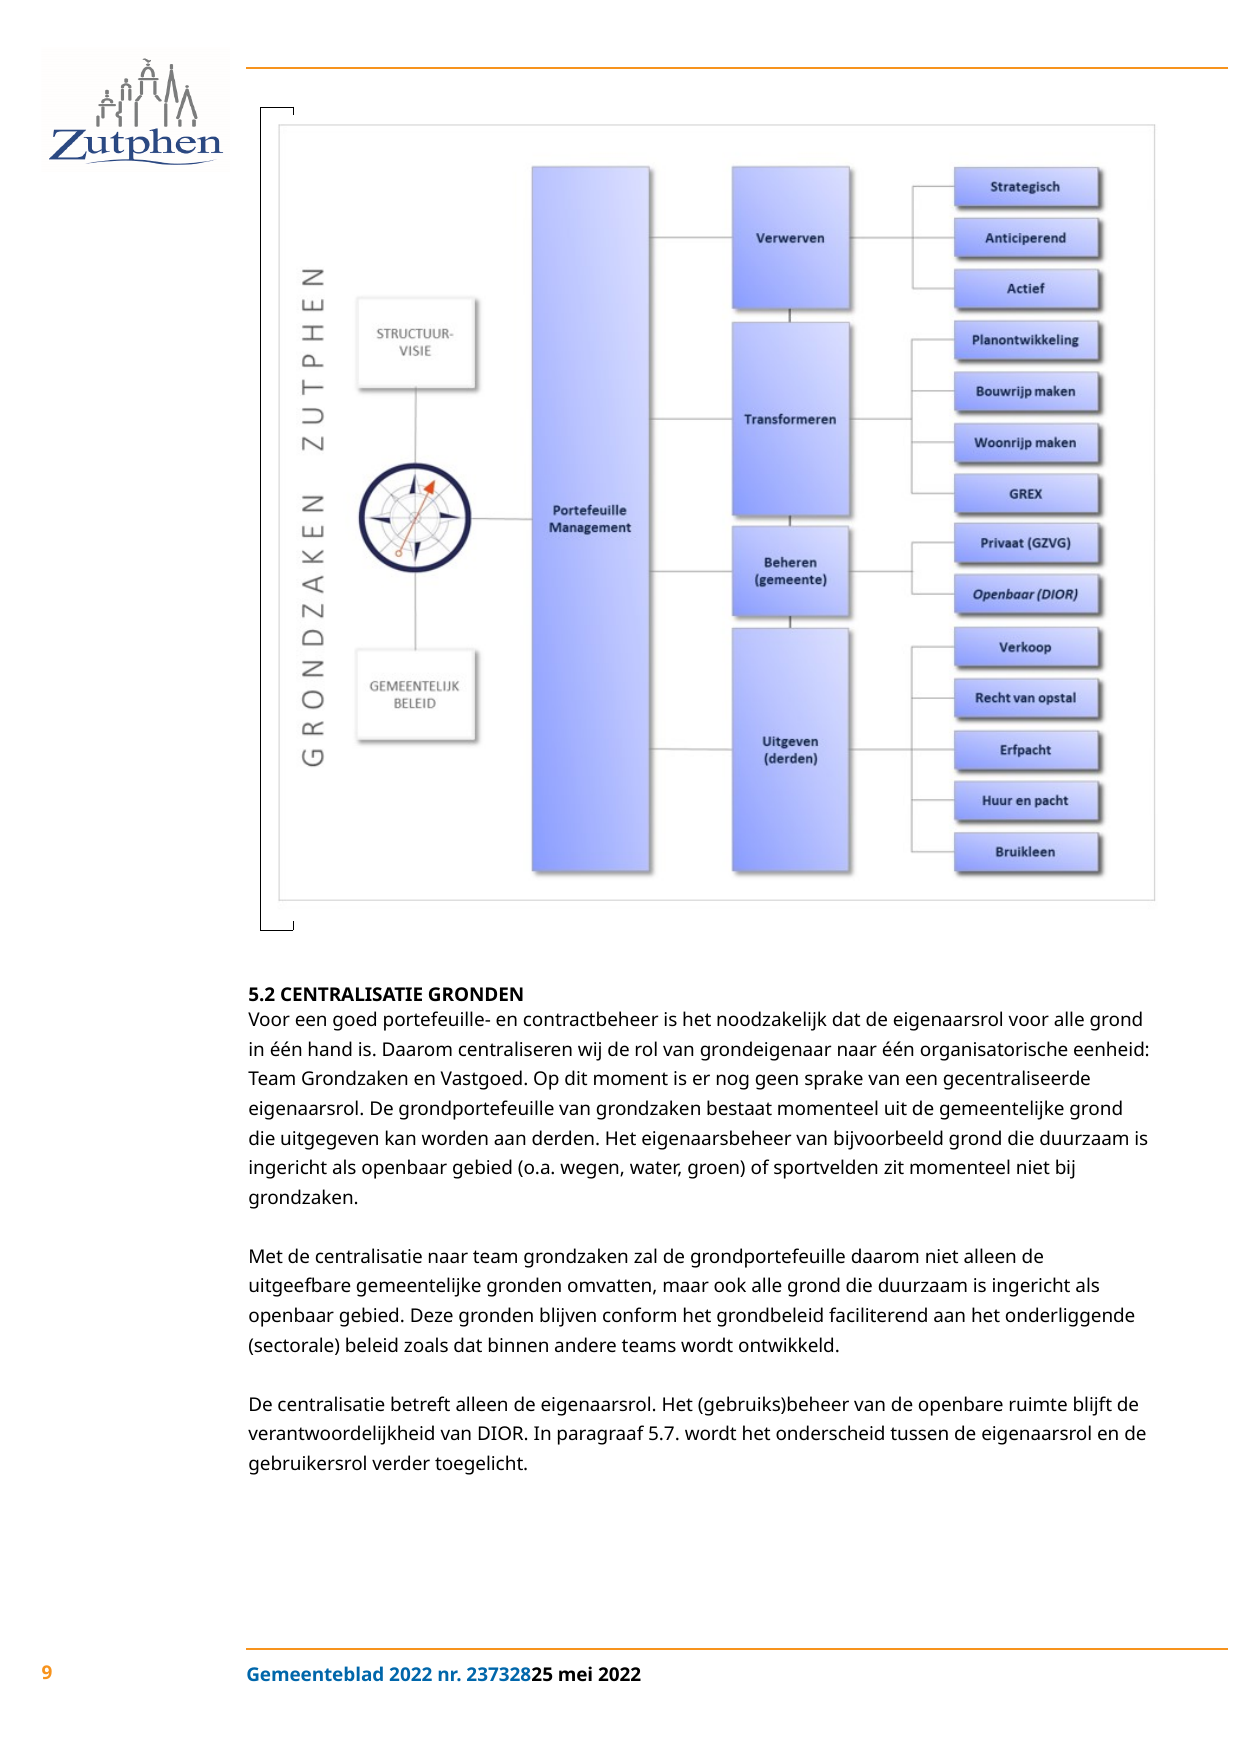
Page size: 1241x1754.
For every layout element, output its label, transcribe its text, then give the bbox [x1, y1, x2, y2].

picture [41, 47, 231, 172]
text Met de centralisatie naar team grondzaken zal de grondportefeuille daarom niet alleen de uitgeefbare gemeentelijke gronden omvatten, maar ook alle grond die duurzaam is ingericht als openbaar gebied. Deze gronden blijven conform het grondbeleid faciliterend aan het onderliggende (sectorale) beleid zoals dat binnen andere teams wordt ontwikkeld. [248, 1243, 1152, 1358]
text 5.2 CENTRALISATIE GRONDEN [248, 981, 1152, 1006]
picture [268, 115, 1173, 921]
text De centralisatie betreft alleen de eigenaarsrol. Het (gebruiks)beheer van de openbare ruimte blijft de verantwoordelijkheid van DIOR. In paragraaf 5.7. wordt het onderscheid tussen de eigenaarsrol en de gebruikersrol verder toegelicht. [248, 1391, 1152, 1476]
text Voor een goed portefeuille- en contractbeheer is het noodzakelijk dat de eigenaarsrol voor alle grond in één hand is. Daarom centraliseren wij de rol van grondeigenaar naar één organisatorische eenheid: Team Grondzaken en Vastgoed. Op dit moment is er nog geen sprake van een gecentraliseerde eigenaarsrol. De grondportefeuille van grondzaken bestaat momenteel uit de gemeentelijke grond die uitgegeven kan worden aan derden. Het eigenaarsbeheer van bijvoorbeeld grond die duurzaam is ingericht als openbaar gebied (o.a. wegen, water, groen) of sportvelden zit momenteel niet bij grondzaken. [248, 1006, 1152, 1210]
